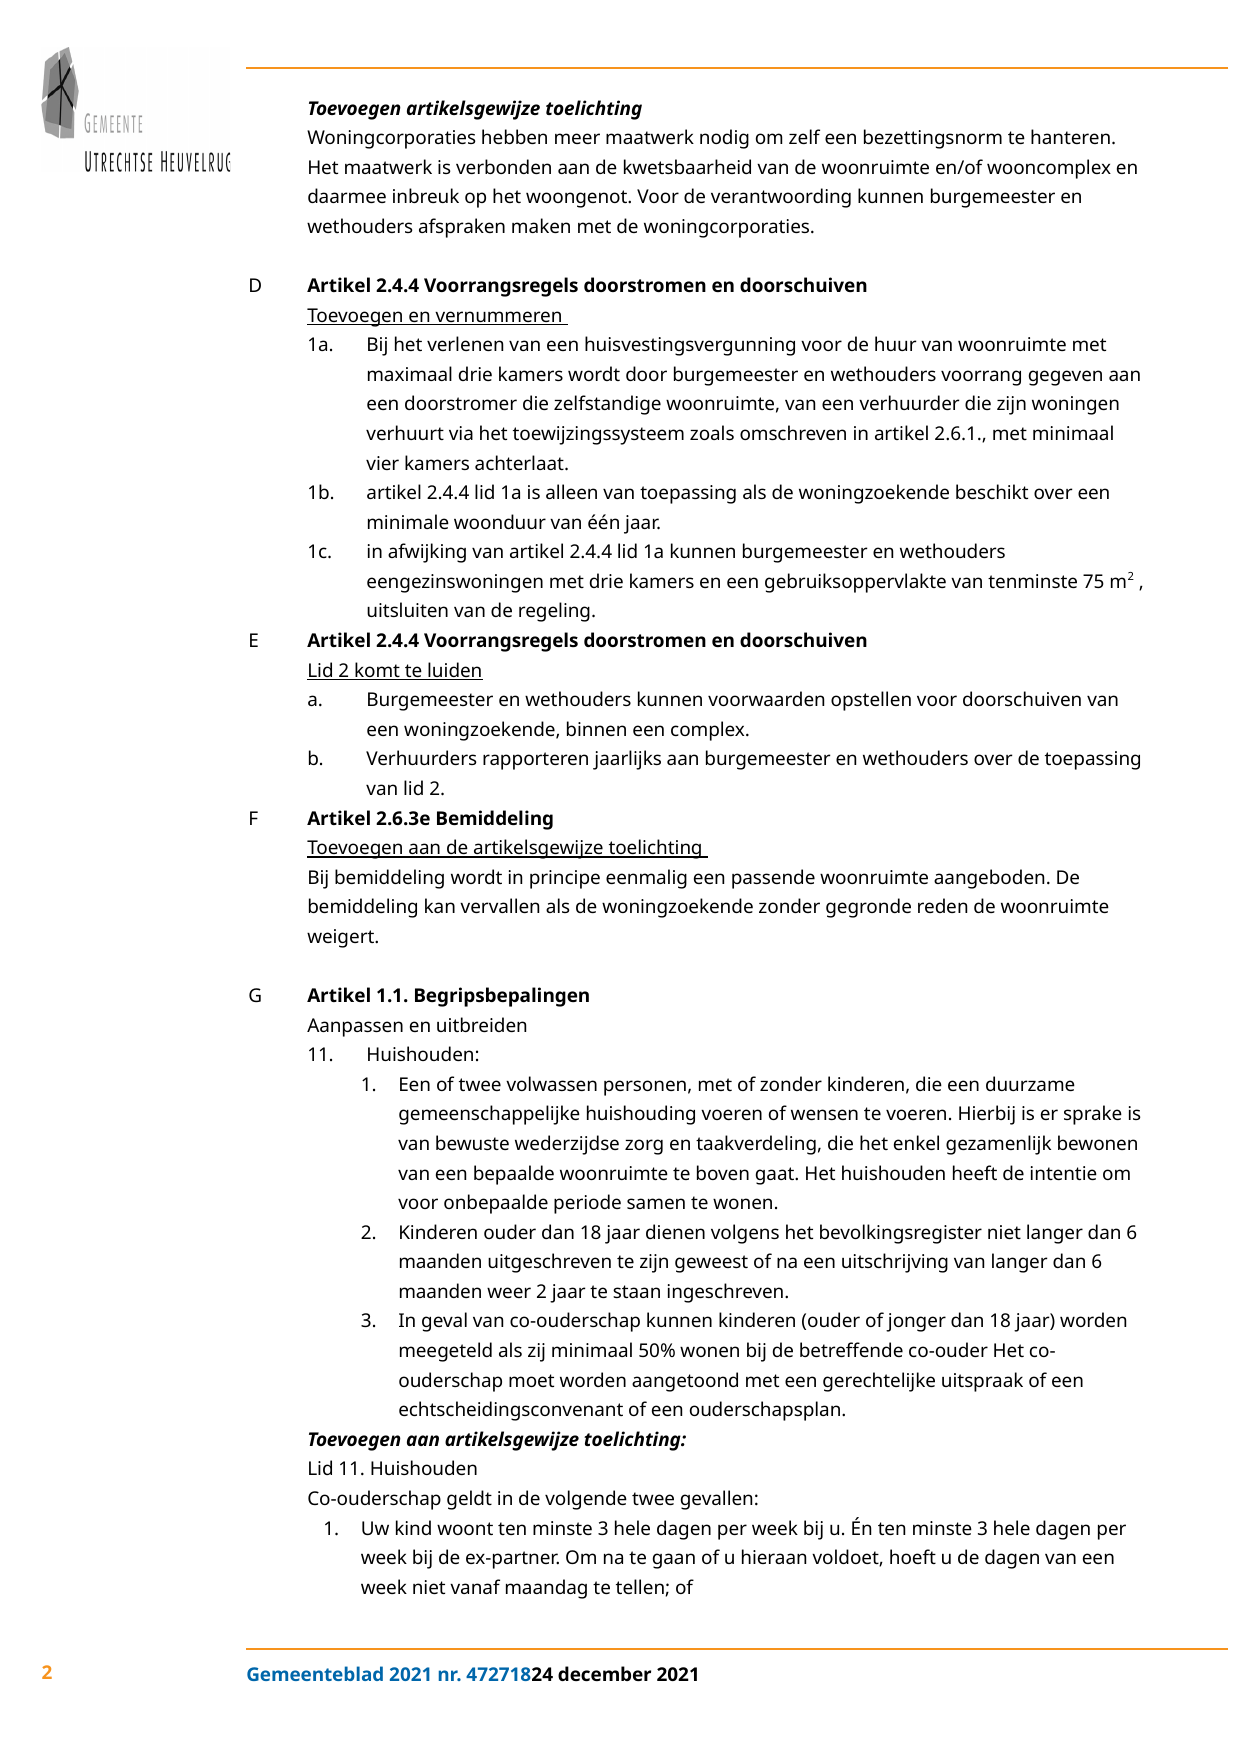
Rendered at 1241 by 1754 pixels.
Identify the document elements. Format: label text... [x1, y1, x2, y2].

list Lid 11. Huishouden [248, 1456, 1152, 1481]
list artikel 2.4.4 lid 1a is alleen van toepassing als de woningzoekende beschikt over een minimale woonduur van één jaar. [307, 479, 1152, 535]
list Toevoegen en vernummeren [248, 302, 1152, 328]
list Toevoegen aan artikelsgewijze toelichting: [248, 1426, 1152, 1452]
list Artikel 2.4.4 Voorrangsregels doorstromen en doorschuiven [248, 272, 1152, 298]
list in afwijking van artikel 2.4.4 lid 1a kunnen burgemeester en wethouders eengezinswoningen met drie kamers en een gebruiksoppervlakte van tenminste 75 m2 , uitsluiten van de regeling. [307, 538, 1152, 623]
list Toevoegen aan de artikelsgewijze toelichting [248, 834, 1152, 860]
list In geval van co-ouderschap kunnen kinderen (ouder of jonger dan 18 jaar) worden meegeteld als zij minimaal 50% wonen bij de betreffende co-ouder Het co-ouderschap moet worden aangetoond met een gerechtelijke uitspraak of een echtscheidingsconvenant of een ouderschapsplan. [361, 1308, 1152, 1422]
list Co-ouderschap geldt in de volgende twee gevallen: [248, 1485, 1152, 1511]
picture [41, 47, 231, 172]
list Artikel 1.1. Begripsbepalingen [248, 982, 1152, 1008]
list Kinderen ouder dan 18 jaar dienen volgens het bevolkingsregister niet langer dan 6 maanden uitgeschreven te zijn geweest of na een uitschrijving van langer dan 6 maanden weer 2 jaar te staan ingeschreven. [361, 1219, 1152, 1304]
list Bij het verlenen van een huisvestingsvergunning voor de huur van woonruimte met maximaal drie kamers wordt door burgemeester en wethouders voorrang gegeven aan een doorstromer die zelfstandige woonruimte, van een verhuurder die zijn woningen verhuurt via het toewijzingssysteem zoals omschreven in artikel 2.6.1., met minimaal vier kamers achterlaat. [307, 331, 1152, 476]
list Uw kind woont ten minste 3 hele dagen per week bij u. Én ten minste 3 hele dagen per week bij de ex-partner. Om na te gaan of u hieraan voldoet, hoeft u de dagen van een week niet vanaf maandag te tellen; of [323, 1515, 1152, 1600]
list Huishouden: [307, 1041, 1152, 1067]
list Bij bemiddeling wordt in principe eenmalig een passende woonruimte aangeboden. De bemiddeling kan vervallen als de woningzoekende zonder gegronde reden de woonruimte weigert. [248, 864, 1152, 949]
list Burgemeester en wethouders kunnen voorwaarden opstellen voor doorschuiven van een woningzoekende, binnen een complex. [307, 686, 1152, 742]
list Een of twee volwassen personen, met of zonder kinderen, die een duurzame gemeenschappelijke huishouding voeren of wensen te voeren. Hierbij is er sprake is van bewuste wederzijdse zorg en taakverdeling, die het enkel gezamenlijk bewonen van een bepaalde woonruimte te boven gaat. Het huishouden heeft de intentie om voor onbepaalde periode samen te wonen. [361, 1071, 1152, 1215]
list Aanpassen en uitbreiden [248, 1012, 1152, 1038]
list Verhuurders rapporteren jaarlijks aan burgemeester en wethouders over de toepassing van lid 2. [307, 746, 1152, 801]
list Artikel 2.4.4 Voorrangsregels doorstromen en doorschuiven [248, 627, 1152, 653]
list Artikel 2.6.3e Bemiddeling [248, 805, 1152, 831]
list Woningcorporaties hebben meer maatwerk nodig om zelf een bezettingsnorm te hanteren. Het maatwerk is verbonden aan de kwetsbaarheid van de woonruimte en/of wooncomplex en daarmee inbreuk op het woongenot. Voor de verantwoording kunnen burgemeester en wethouders afspraken maken met de woningcorporaties. [248, 124, 1152, 239]
list Toevoegen artikelsgewijze toelichting [248, 95, 1152, 121]
list Lid 2 komt te luiden [248, 657, 1152, 683]
